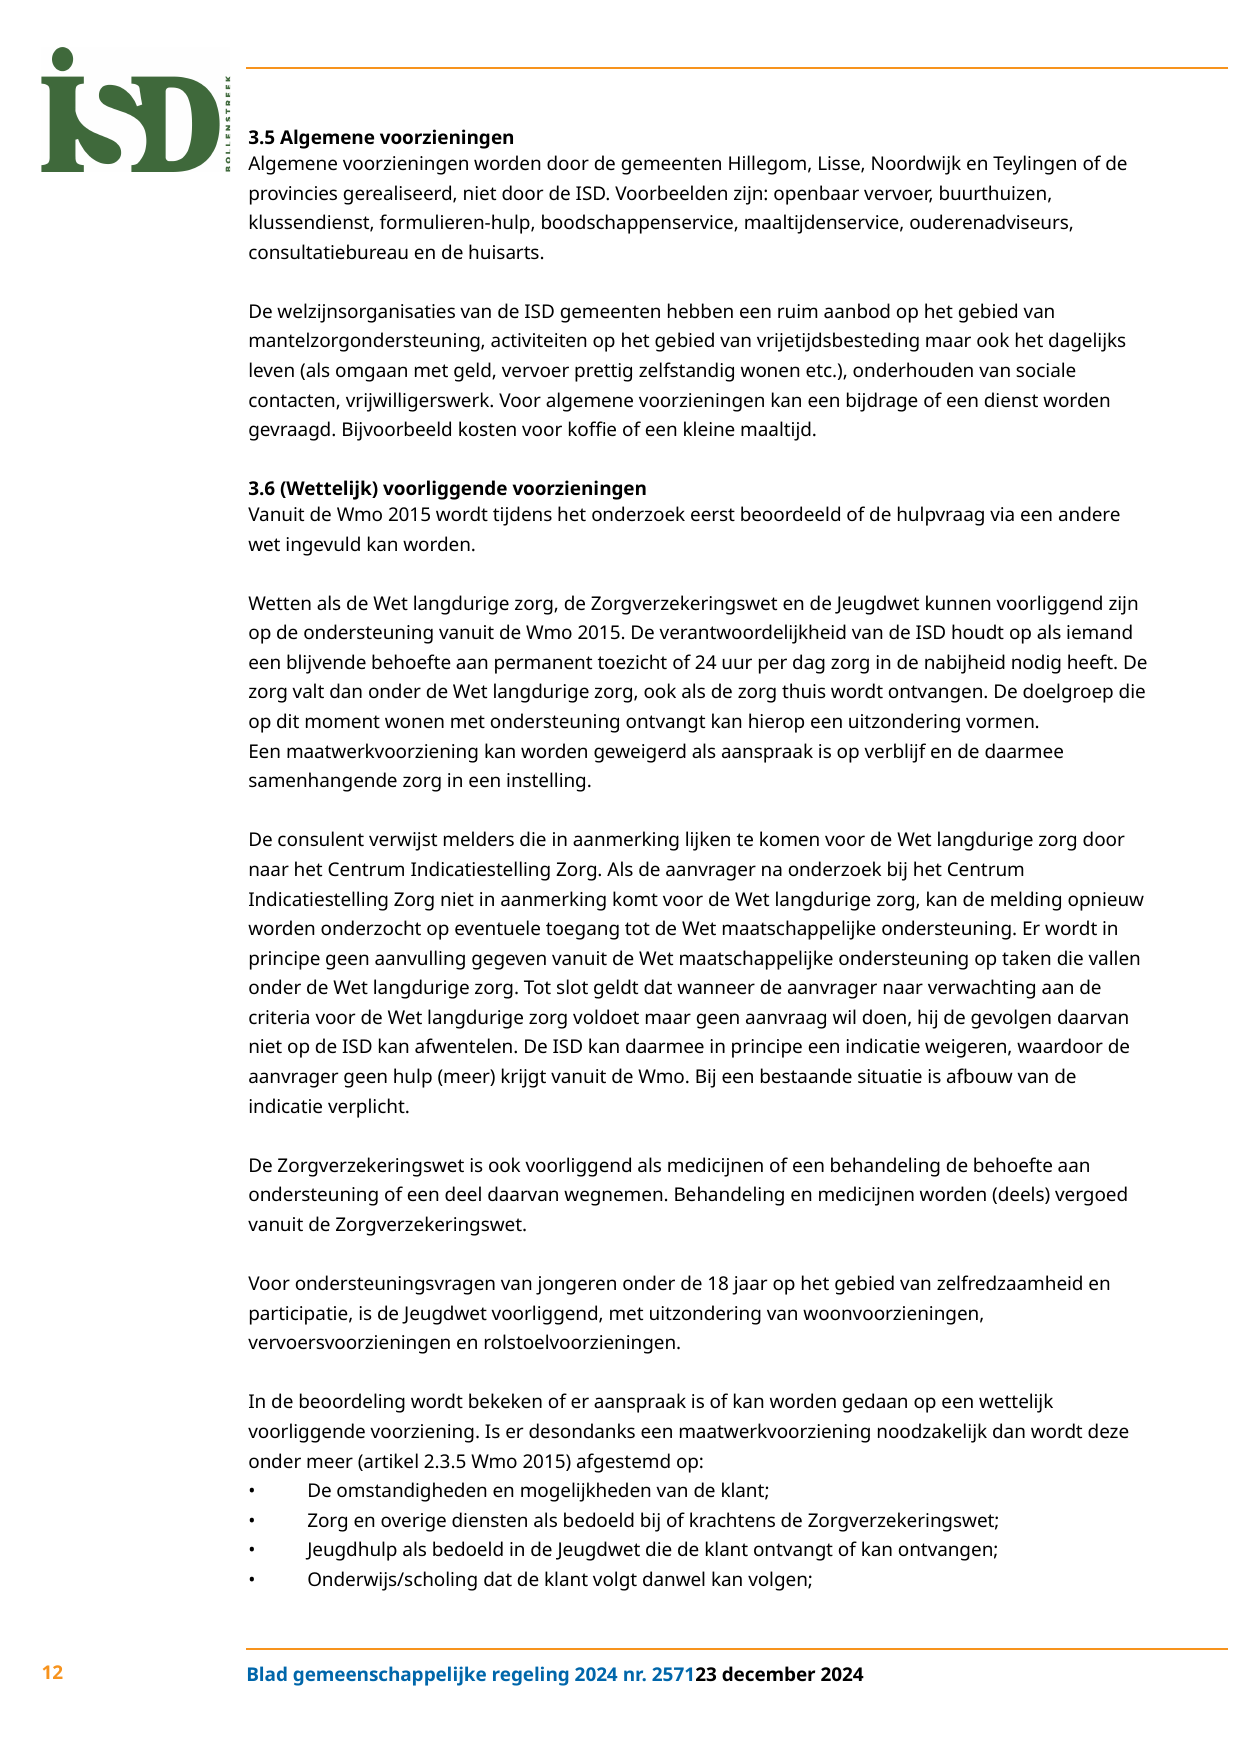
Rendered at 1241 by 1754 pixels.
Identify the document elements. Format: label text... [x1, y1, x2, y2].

picture [41, 47, 231, 172]
text In de beoordeling wordt bekeken of er aanspraak is of kan worden gedaan op een wettelijk voorliggende voorziening. Is er desondanks een maatwerkvoorziening noodzakelijk dan wordt deze onder meer (artikel 2.3.5 Wmo 2015) afgestemd op: [248, 1389, 1152, 1474]
list De omstandigheden en mogelijkheden van de klant; [248, 1477, 1152, 1503]
text Algemene voorzieningen worden door de gemeenten Hillegom, Lisse, Noordwijk en Teylingen of de provincies gerealiseerd, niet door de ISD. Voorbeelden zijn: openbaar vervoer, buurthuizen, klussendienst, formulieren-hulp, boodschappenservice, maaltijdenservice, ouderenadviseurs, consultatiebureau en de huisarts. [248, 150, 1152, 264]
list Onderwijs/scholing dat de klant volgt danwel kan volgen; [248, 1566, 1152, 1592]
text De welzijnsorganisaties van de ISD gemeenten hebben een ruim aanbod op het gebied van mantelzorgondersteuning, activiteiten op het gebied van vrijetijdsbesteding maar ook het dagelijks leven (als omgaan met geld, vervoer prettig zelfstandig wonen etc.), onderhouden van sociale contacten, vrijwilligerswerk. Voor algemene voorzieningen kan een bijdrage of een dienst worden gevraagd. Bijvoorbeeld kosten voor koffie of een kleine maaltijd. [248, 298, 1152, 442]
text Voor ondersteuningsvragen van jongeren onder de 18 jaar op het gebied van zelfredzaamheid en participatie, is de Jeugdwet voorliggend, met uitzondering van woonvoorzieningen, vervoersvoorzieningen en rolstoelvoorzieningen. [248, 1270, 1152, 1355]
list Jeugdhulp als bedoeld in de Jeugdwet die de klant ontvangt of kan ontvangen; [248, 1537, 1152, 1562]
text De consulent verwijst melders die in aanmerking lijken te komen voor de Wet langdurige zorg door naar het Centrum Indicatiestelling Zorg. Als de aanvrager na onderzoek bij het Centrum Indicatiestelling Zorg niet in aanmerking komt voor de Wet langdurige zorg, kan de melding opnieuw worden onderzocht op eventuele toegang tot de Wet maatschappelijke ondersteuning. Er wordt in principe geen aanvulling gegeven vanuit de Wet maatschappelijke ondersteuning op taken die vallen onder de Wet langdurige zorg. Tot slot geldt dat wanneer de aanvrager naar verwachting aan de criteria voor de Wet langdurige zorg voldoet maar geen aanvraag wil doen, hij de gevolgen daarvan niet op de ISD kan afwentelen. De ISD kan daarmee in principe een indicatie weigeren, waardoor de aanvrager geen hulp (meer) krijgt vanuit de Wmo. Bij een bestaande situatie is afbouw van de indicatie verplicht. [248, 827, 1152, 1119]
list Zorg en overige diensten als bedoeld bij of krachtens de Zorgverzekeringswet; [248, 1507, 1152, 1533]
text 3.5 Algemene voorzieningen [248, 124, 1152, 150]
text De Zorgverzekeringswet is ook voorliggend als medicijnen of een behandeling de behoefte aan ondersteuning of een deel daarvan wegnemen. Behandeling en medicijnen worden (deels) vergoed vanuit de Zorgverzekeringswet. [248, 1152, 1152, 1237]
text Vanuit de Wmo 2015 wordt tijdens het onderzoek eerst beoordeeld of de hulpvraag via een andere wet ingevuld kan worden. [248, 501, 1152, 557]
text Een maatwerkvoorziening kan worden geweigerd als aanspraak is op verblijf en de daarmee samenhangende zorg in een instelling. [248, 738, 1152, 793]
text Wetten als de Wet langdurige zorg, de Zorgverzekeringswet en de Jeugdwet kunnen voorliggend zijn op de ondersteuning vanuit de Wmo 2015. De verantwoordelijkheid van de ISD houdt op als iemand een blijvende behoefte aan permanent toezicht of 24 uur per dag zorg in de nabijheid nodig heeft. De zorg valt dan onder de Wet langdurige zorg, ook als de zorg thuis wordt ontvangen. De doelgroep die op dit moment wonen met ondersteuning ontvangt kan hierop een uitzondering vormen. [248, 590, 1152, 734]
text 3.6 (Wettelijk) voorliggende voorzieningen [248, 476, 1152, 501]
